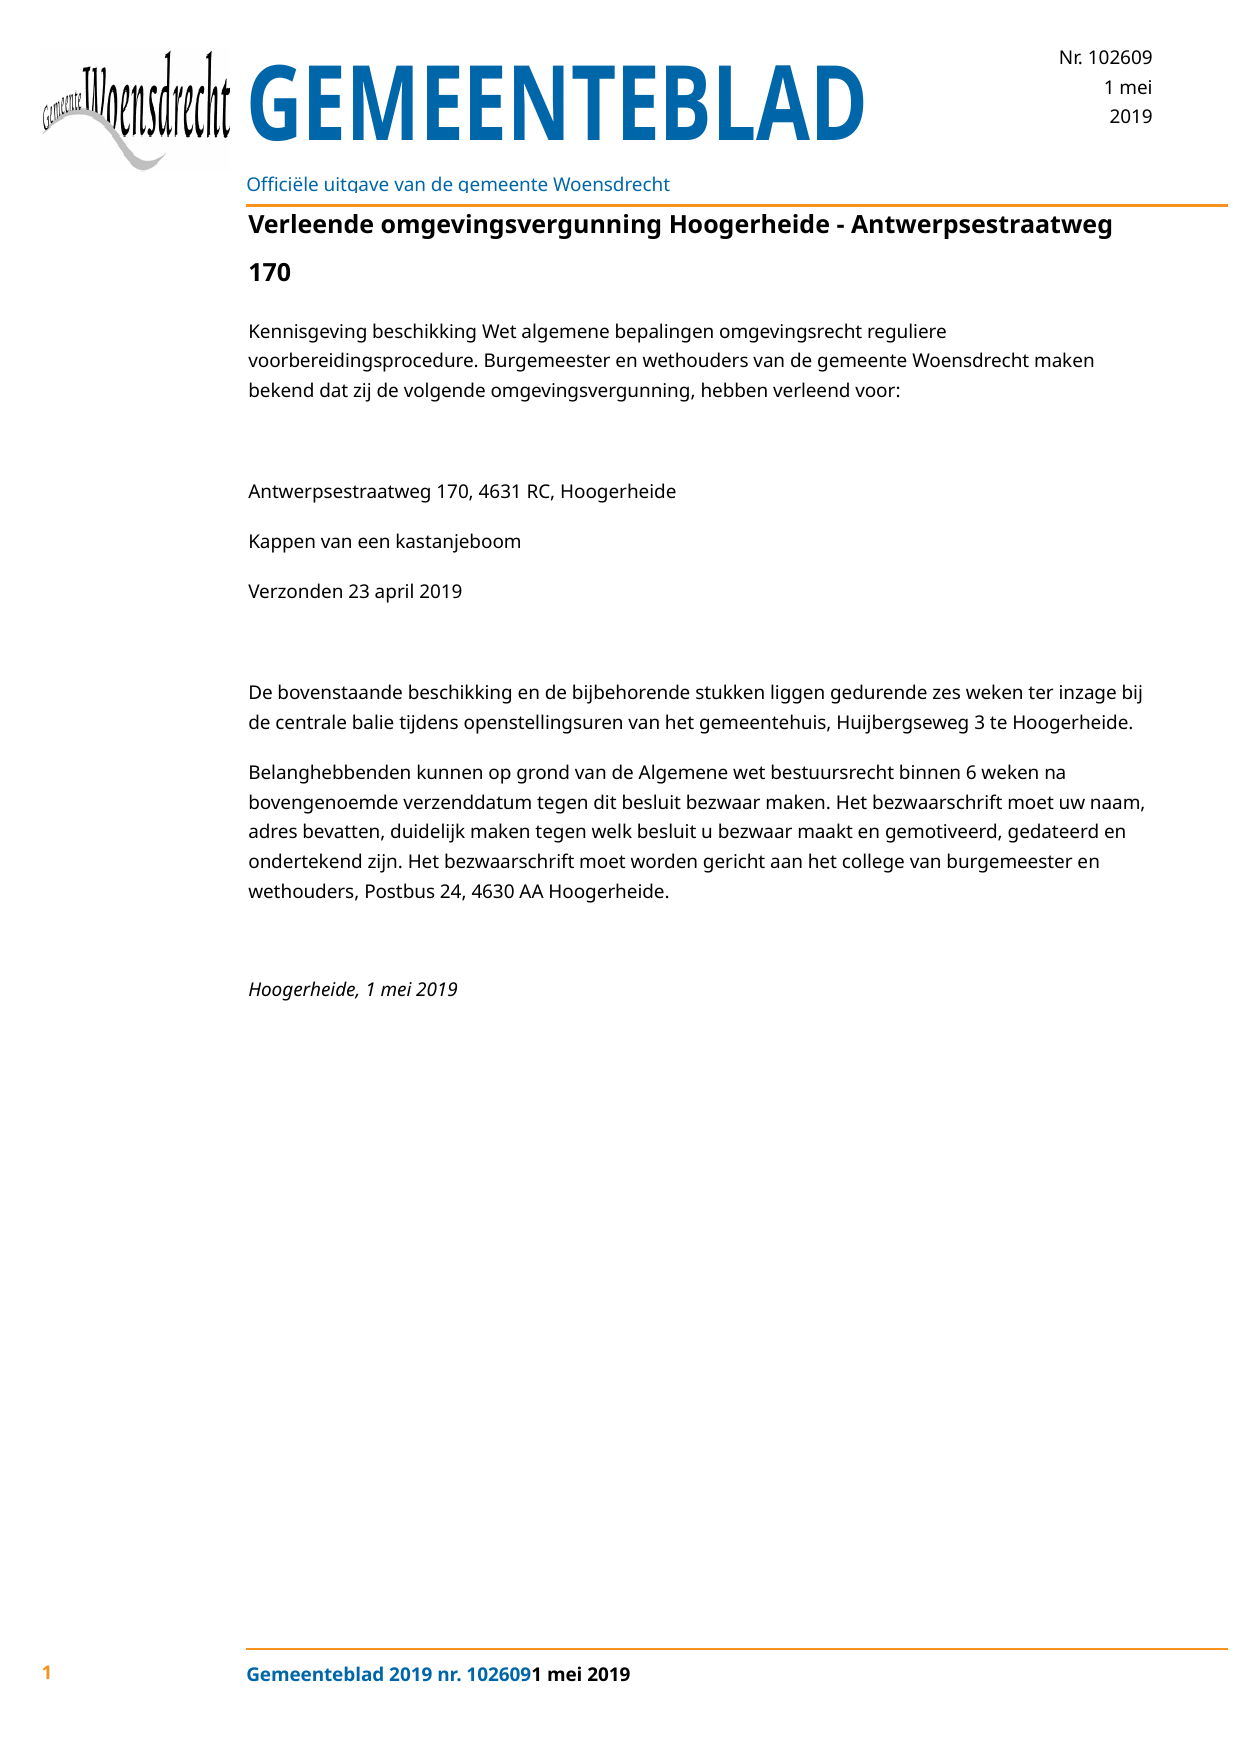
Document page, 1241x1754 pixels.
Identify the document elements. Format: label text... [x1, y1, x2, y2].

text Kappen van een kastanjeboom [248, 528, 1152, 554]
text Verleende omgevingsvergunning Hoogerheide - Antwerpsestraatweg 170 [248, 207, 1152, 288]
text Belanghebbenden kunnen op grond van de Algemene wet bestuursrecht binnen 6 weken na bovengenoemde verzenddatum tegen dit besluit bezwaar maken. Het bezwaarschrift moet uw naam, adres bevatten, duidelijk maken tegen welk besluit u bezwaar maakt en gemotiveerd, gedateerd en ondertekend zijn. Het bezwaarschrift moet worden gericht aan het college van burgemeester en wethouders, Postbus 24, 4630 AA Hoogerheide. [248, 759, 1152, 904]
text Hoogerheide, 1 mei 2019 [248, 976, 1152, 1002]
text Antwerpsestraatweg 170, 4631 RC, Hoogerheide [248, 478, 1152, 504]
text Kennisgeving beschikking Wet algemene bepalingen omgevingsrecht reguliere voorbereidingsprocedure. Burgemeester en wethouders van de gemeente Woensdrecht maken bekend dat zij de volgende omgevingsvergunning, hebben verleend voor: [248, 318, 1152, 403]
text De bovenstaande beschikking en de bijbehorende stukken liggen gedurende zes weken ter inzage bij de centrale balie tijdens openstellingsuren van het gemeentehuis, Huijbergseweg 3 te Hoogerheide. [248, 679, 1152, 735]
picture [41, 47, 231, 172]
text Verzonden 23 april 2019 [248, 579, 1152, 604]
